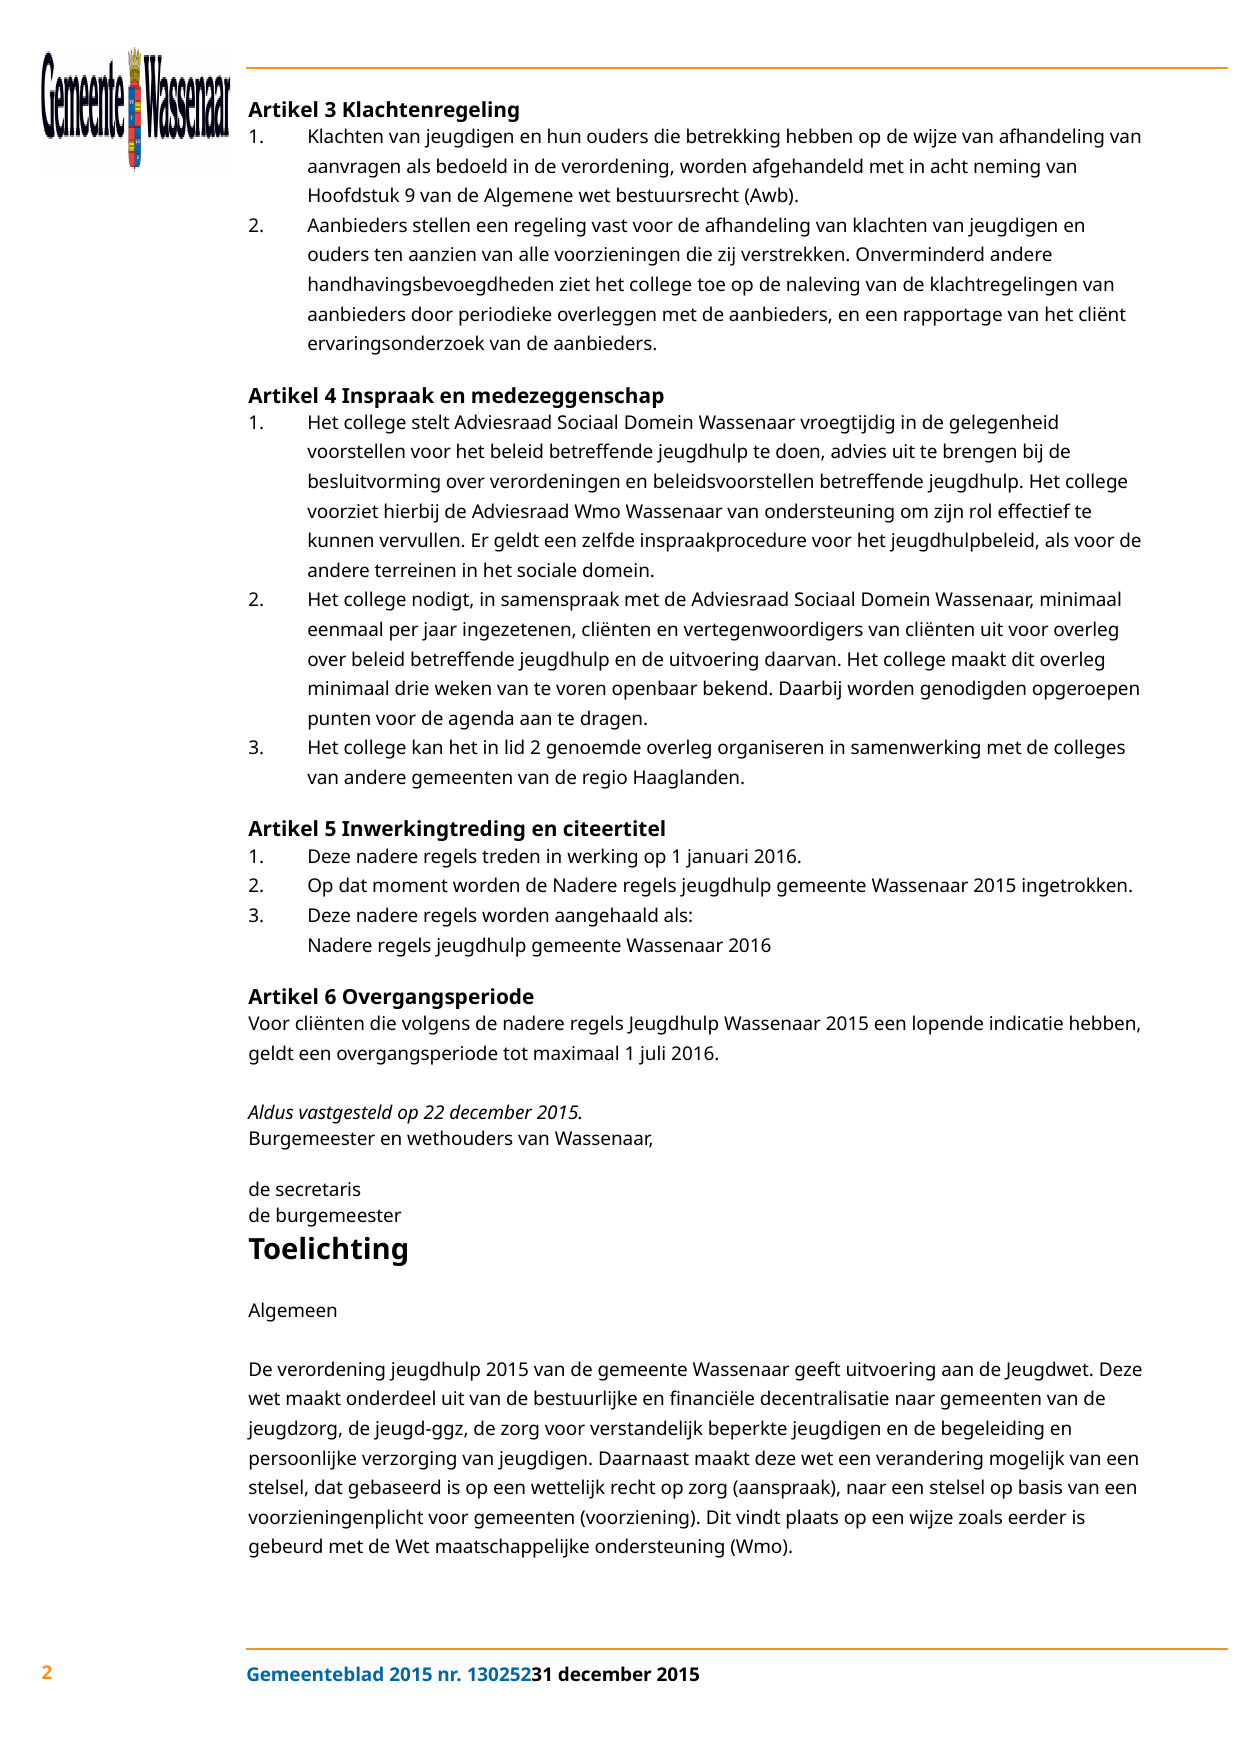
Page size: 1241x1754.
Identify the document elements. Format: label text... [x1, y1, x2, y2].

text Artikel 5 Inwerkingtreding en citeertitel [248, 814, 1152, 843]
list Het college stelt Adviesraad Sociaal Domein Wassenaar vroegtijdig in de gelegenheid voorstellen voor het beleid betreffende jeugdhulp te doen, advies uit te brengen bij de besluitvorming over verordeningen en beleidsvoorstellen betreffende jeugdhulp. Het college voorziet hierbij de Adviesraad Wmo Wassenaar van ondersteuning om zijn rol effectief te kunnen vervullen. Er geldt een zelfde inspraakprocedure voor het jeugdhulpbeleid, als voor de andere terreinen in het sociale domein. [248, 409, 1152, 583]
text Artikel 6 Overgangsperiode [248, 982, 1152, 1011]
list Op dat moment worden de Nadere regels jeugdhulp gemeente Wassenaar 2015 ingetrokken. [248, 873, 1152, 898]
text De verordening jeugdhulp 2015 van de gemeente Wassenaar geeft uitvoering aan de Jeugdwet. Deze wet maakt onderdeel uit van de bestuurlijke en financiële decentralisatie naar gemeenten van de jeugdzorg, de jeugd-ggz, de zorg voor verstandelijk beperkte jeugdigen en de begeleiding en persoonlijke verzorging van jeugdigen. Daarnaast maakt deze wet een verandering mogelijk van een stelsel, dat gebaseerd is op een wettelijk recht op zorg (aanspraak), naar een stelsel op basis van een voorzieningenplicht voor gemeenten (voorziening). Dit vindt plaats op een wijze zoals eerder is gebeurd met de Wet maatschappelijke ondersteuning (Wmo). [248, 1356, 1152, 1559]
list Klachten van jeugdigen en hun ouders die betrekking hebben op de wijze van afhandeling van aanvragen als bedoeld in de verordening, worden afgehandeld met in acht neming van Hoofdstuk 9 van de Algemene wet bestuursrecht (Awb). [248, 123, 1152, 208]
list Deze nadere regels worden aangehaald als: [248, 902, 1152, 928]
picture [41, 47, 231, 172]
list Nadere regels jeugdhulp gemeente Wassenaar 2016 [248, 932, 1152, 957]
list Het college kan het in lid 2 genoemde overleg organiseren in samenwerking met de colleges van andere gemeenten van de regio Haaglanden. [248, 734, 1152, 790]
text Algemeen [248, 1297, 1152, 1323]
text de secretaris [248, 1177, 1152, 1202]
text Toelichting [248, 1228, 1152, 1268]
text Aldus vastgesteld op 22 december 2015. [248, 1099, 1152, 1125]
text Artikel 3 Klachtenregeling [248, 95, 1152, 123]
text Artikel 4 Inspraak en medezeggenschap [248, 381, 1152, 409]
list Het college nodigt, in samenspraak met de Adviesraad Sociaal Domein Wassenaar, minimaal eenmaal per jaar ingezetenen, cliënten en vertegenwoordigers van cliënten uit voor overleg over beleid betreffende jeugdhulp en de uitvoering daarvan. Het college maakt dit overleg minimaal drie weken van te voren openbaar bekend. Daarbij worden genodigden opgeroepen punten voor de agenda aan te dragen. [248, 587, 1152, 731]
text Voor cliënten die volgens de nadere regels Jeugdhulp Wassenaar 2015 een lopende indicatie hebben, geldt een overgangsperiode tot maximaal 1 juli 2016. [248, 1011, 1152, 1066]
text de burgemeester [248, 1202, 1152, 1228]
list Deze nadere regels treden in werking op 1 januari 2016. [248, 843, 1152, 869]
list Aanbieders stellen een regeling vast voor de afhandeling van klachten van jeugdigen en ouders ten aanzien van alle voorzieningen die zij verstrekken. Onverminderd andere handhavingsbevoegdheden ziet het college toe op de naleving van de klachtregelingen van aanbieders door periodieke overleggen met de aanbieders, en een rapportage van het cliënt ervaringsonderzoek van de aanbieders. [248, 212, 1152, 356]
text Burgemeester en wethouders van Wassenaar, [248, 1125, 1152, 1151]
